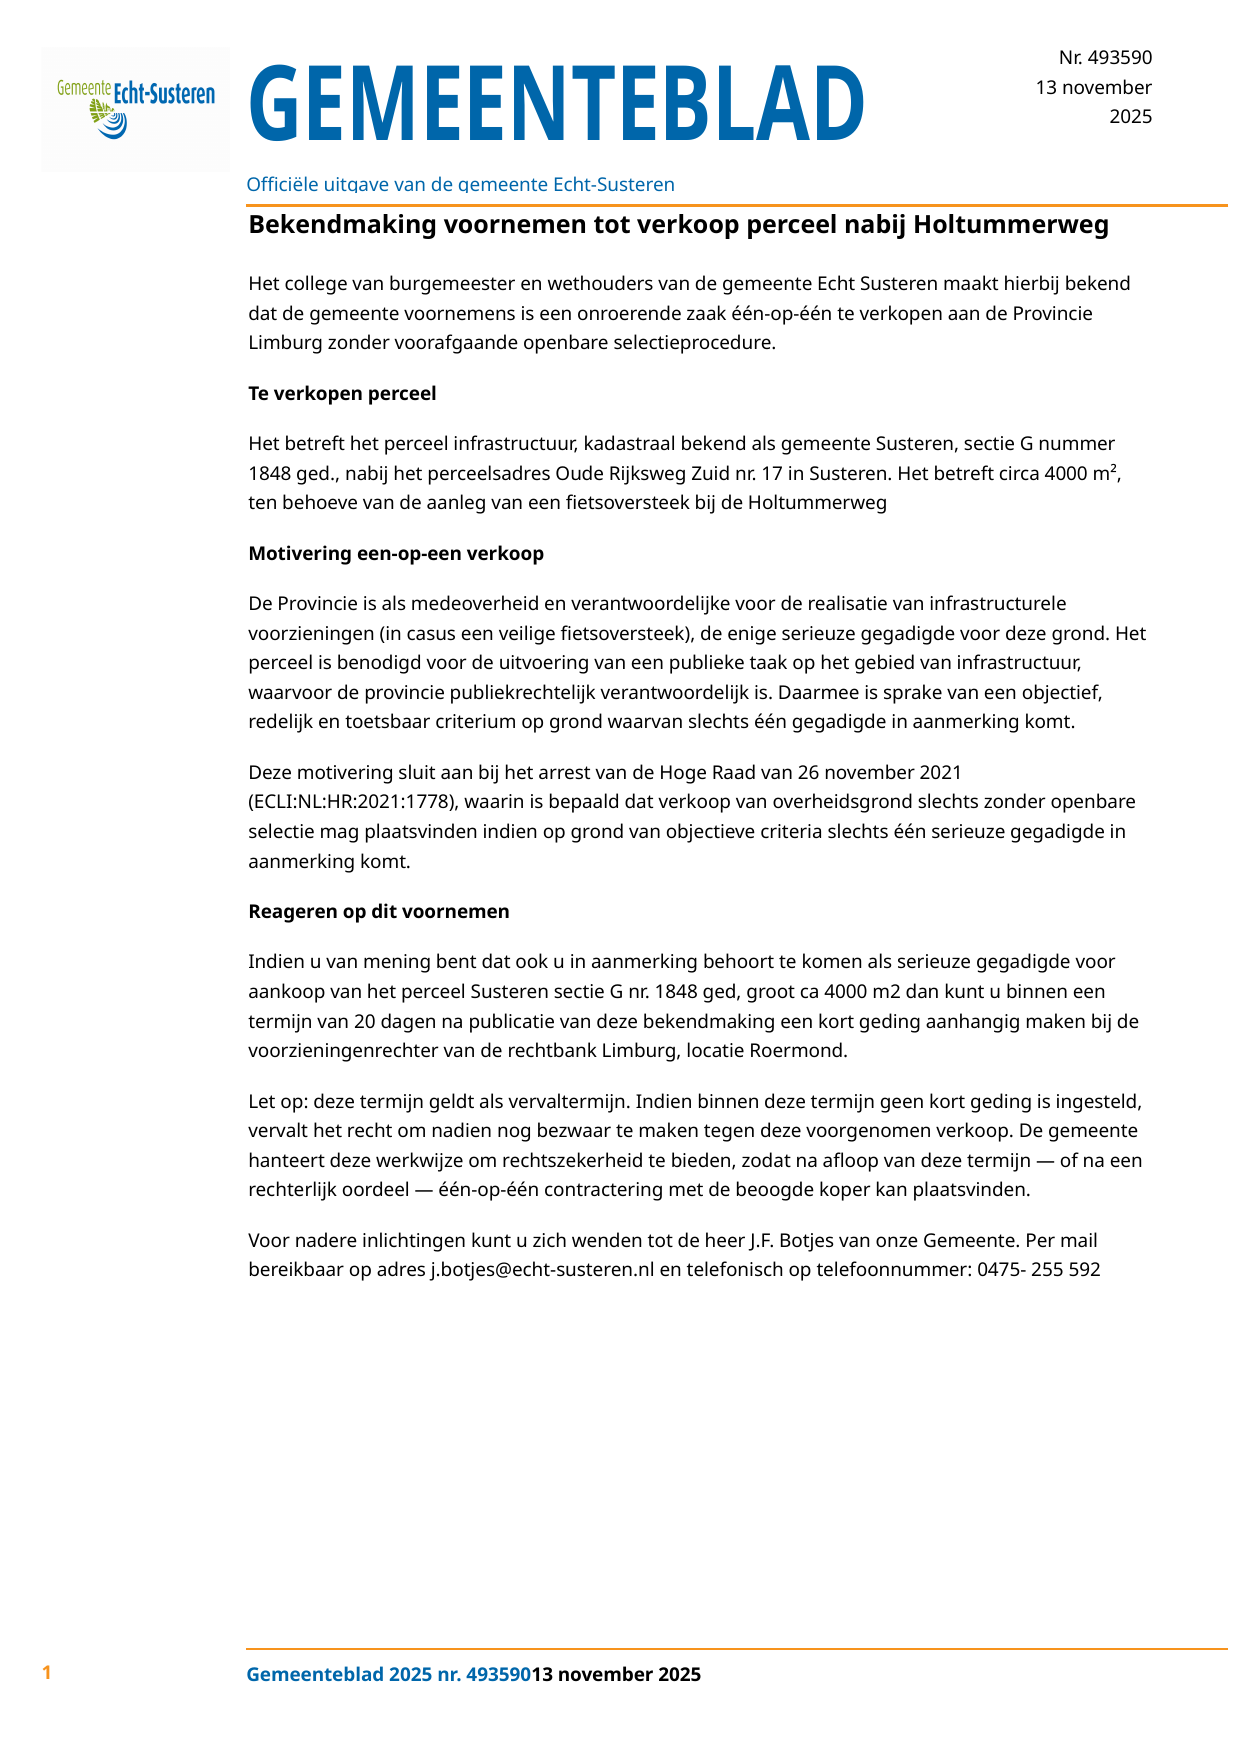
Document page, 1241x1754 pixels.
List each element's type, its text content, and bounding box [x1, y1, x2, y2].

text Het betreft het perceel infrastructuur, kadastraal bekend als gemeente Susteren, sectie G nummer 1848 ged., nabij het perceelsadres Oude Rijksweg Zuid nr. 17 in Susteren. Het betreft circa 4000 m², ten behoeve van de aanleg van een fietsoversteek bij de Holtummerweg [248, 430, 1152, 515]
text Reageren op dit voornemen [248, 898, 1152, 924]
text Indien u van mening bent dat ook u in aanmerking behoort te komen als serieuze gegadigde voor aankoop van het perceel Susteren sectie G nr. 1848 ged, groot ca 4000 m2 dan kunt u binnen een termijn van 20 dagen na publicatie van deze bekendmaking een kort geding aanhangig maken bij de voorzieningenrechter van de rechtbank Limburg, locatie Roermond. [248, 949, 1152, 1063]
text Deze motivering sluit aan bij het arrest van de Hoge Raad van 26 november 2021 (ECLI:NL:HR:2021:1778), waarin is bepaald dat verkoop van overheidsgrond slechts zonder openbare selectie mag plaatsvinden indien op grond van objectieve criteria slechts één serieuze gegadigde in aanmerking komt. [248, 759, 1152, 873]
text De Provincie is als medeoverheid en verantwoordelijke voor de realisatie van infrastructurele voorzieningen (in casus een veilige fietsoversteek), de enige serieuze gegadigde voor deze grond. Het perceel is benodigd voor de uitvoering van een publieke taak op het gebied van infrastructuur, waarvoor de provincie publiekrechtelijk verantwoordelijk is. Daarmee is sprake van een objectief, redelijk en toetsbaar criterium op grond waarvan slechts één gegadigde in aanmerking komt. [248, 590, 1152, 734]
text Het college van burgemeester en wethouders van de gemeente Echt Susteren maakt hierbij bekend dat de gemeente voornemens is een onroerende zaak één-op-één te verkopen aan de Provincie Limburg zonder voorafgaande openbare selectieprocedure. [248, 270, 1152, 355]
picture [41, 47, 231, 172]
text Bekendmaking voornemen tot verkoop perceel nabij Holtummerweg [248, 207, 1152, 241]
text Let op: deze termijn geldt als vervaltermijn. Indien binnen deze termijn geen kort geding is ingesteld, vervalt het recht om nadien nog bezwaar te maken tegen deze voorgenomen verkoop. De gemeente hanteert deze werkwijze om rechtszekerheid te bieden, zodat na afloop van deze termijn — of na een rechterlijk oordeel — één-op-één contractering met de beoogde koper kan plaatsvinden. [248, 1088, 1152, 1202]
text Te verkopen perceel [248, 380, 1152, 406]
text Motivering een-op-een verkoop [248, 540, 1152, 566]
text Voor nadere inlichtingen kunt u zich wenden tot de heer J.F. Botjes van onze Gemeente. Per mail bereikbaar op adres j.botjes@echt-susteren.nl en telefonisch op telefoonnummer: 0475- 255 592 [248, 1227, 1152, 1282]
